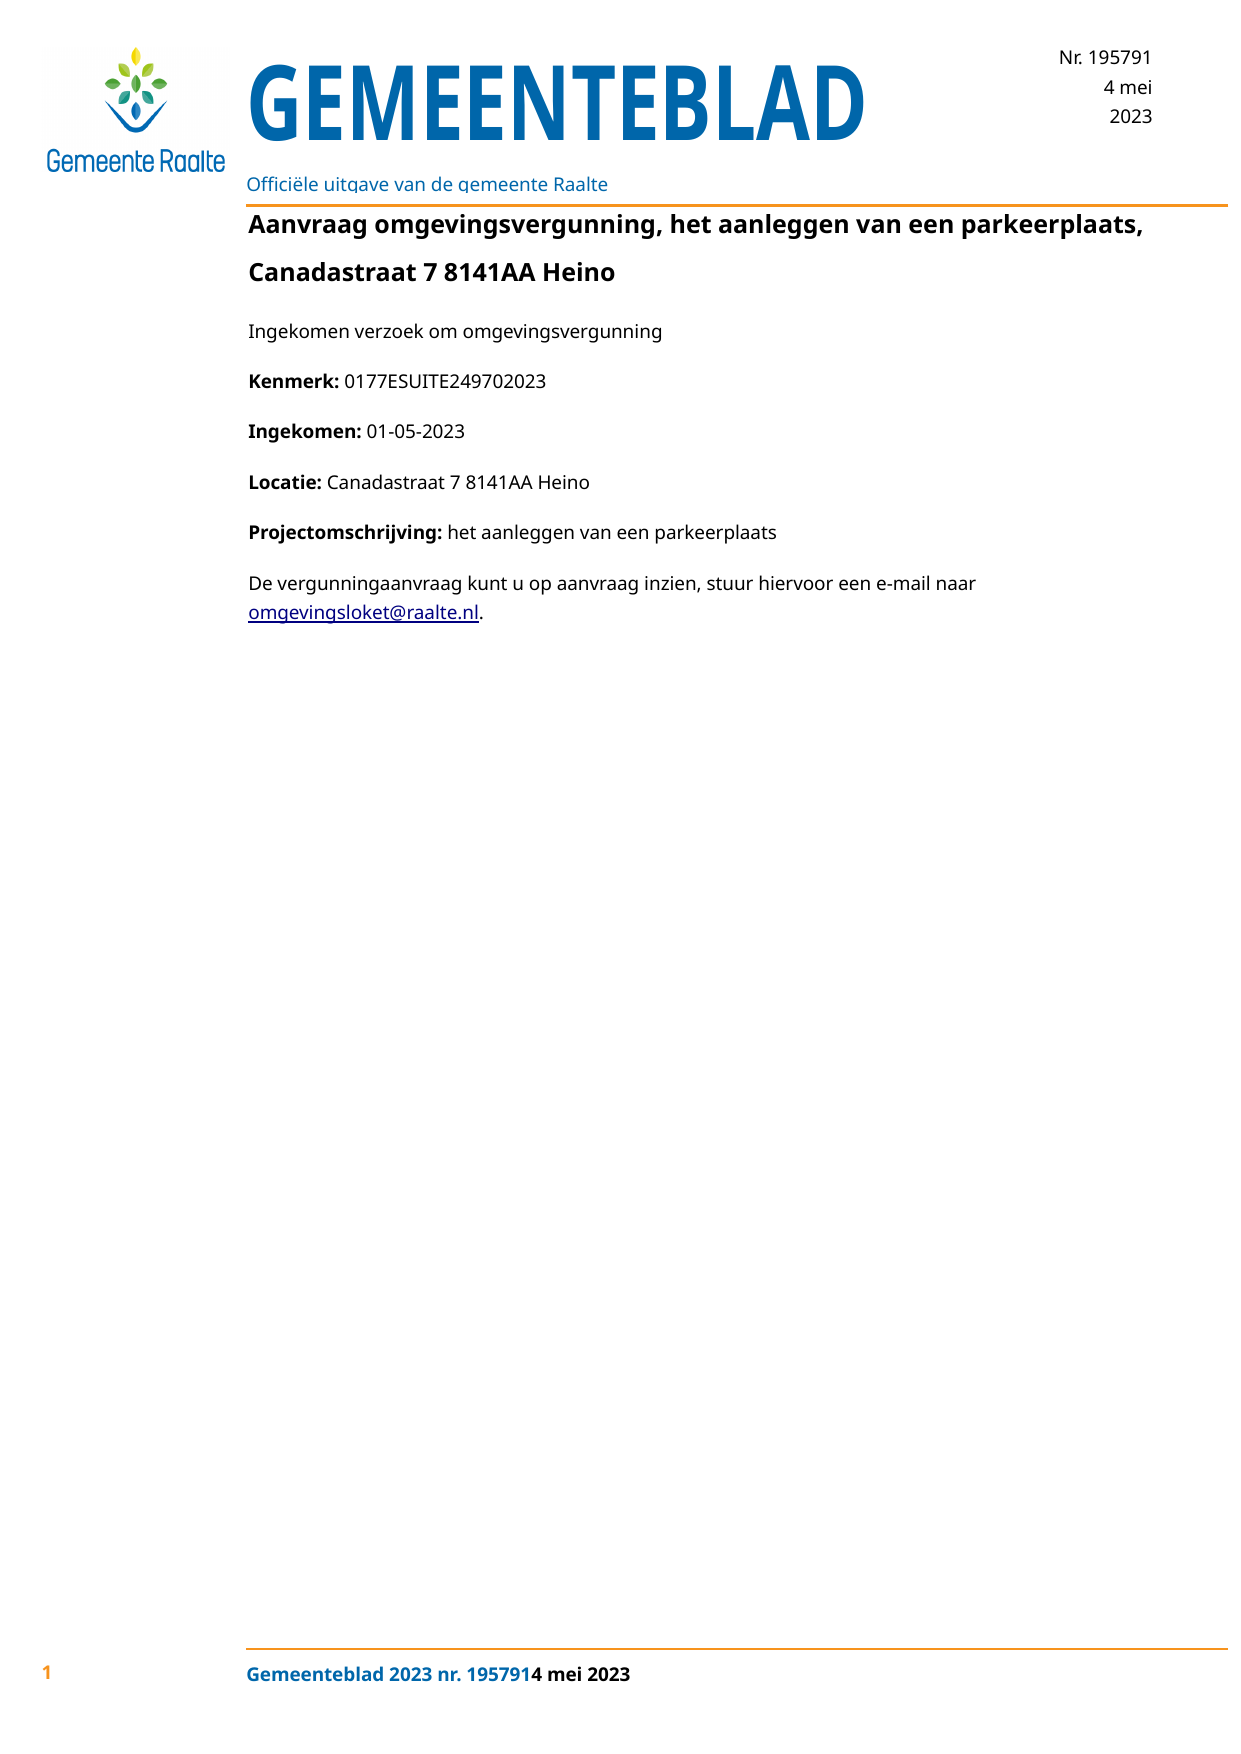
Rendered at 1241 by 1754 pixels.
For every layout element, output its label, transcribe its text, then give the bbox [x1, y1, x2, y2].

text De vergunningaanvraag kunt u op aanvraag inzien, stuur hiervoor een e-mail naar omgevingsloket@raalte.nl. [248, 570, 1152, 625]
text Kenmerk: 0177ESUITE249702023 [248, 368, 1152, 394]
text Ingekomen verzoek om omgevingsvergunning [248, 318, 1152, 344]
text Locatie: Canadastraat 7 8141AA Heino [248, 469, 1152, 495]
text Aanvraag omgevingsvergunning, het aanleggen van een parkeerplaats, Canadastraat 7 8141AA Heino [248, 207, 1152, 288]
picture [41, 47, 231, 172]
text Ingekomen: 01-05-2023 [248, 419, 1152, 444]
text Projectomschrijving: het aanleggen van een parkeerplaats [248, 519, 1152, 545]
